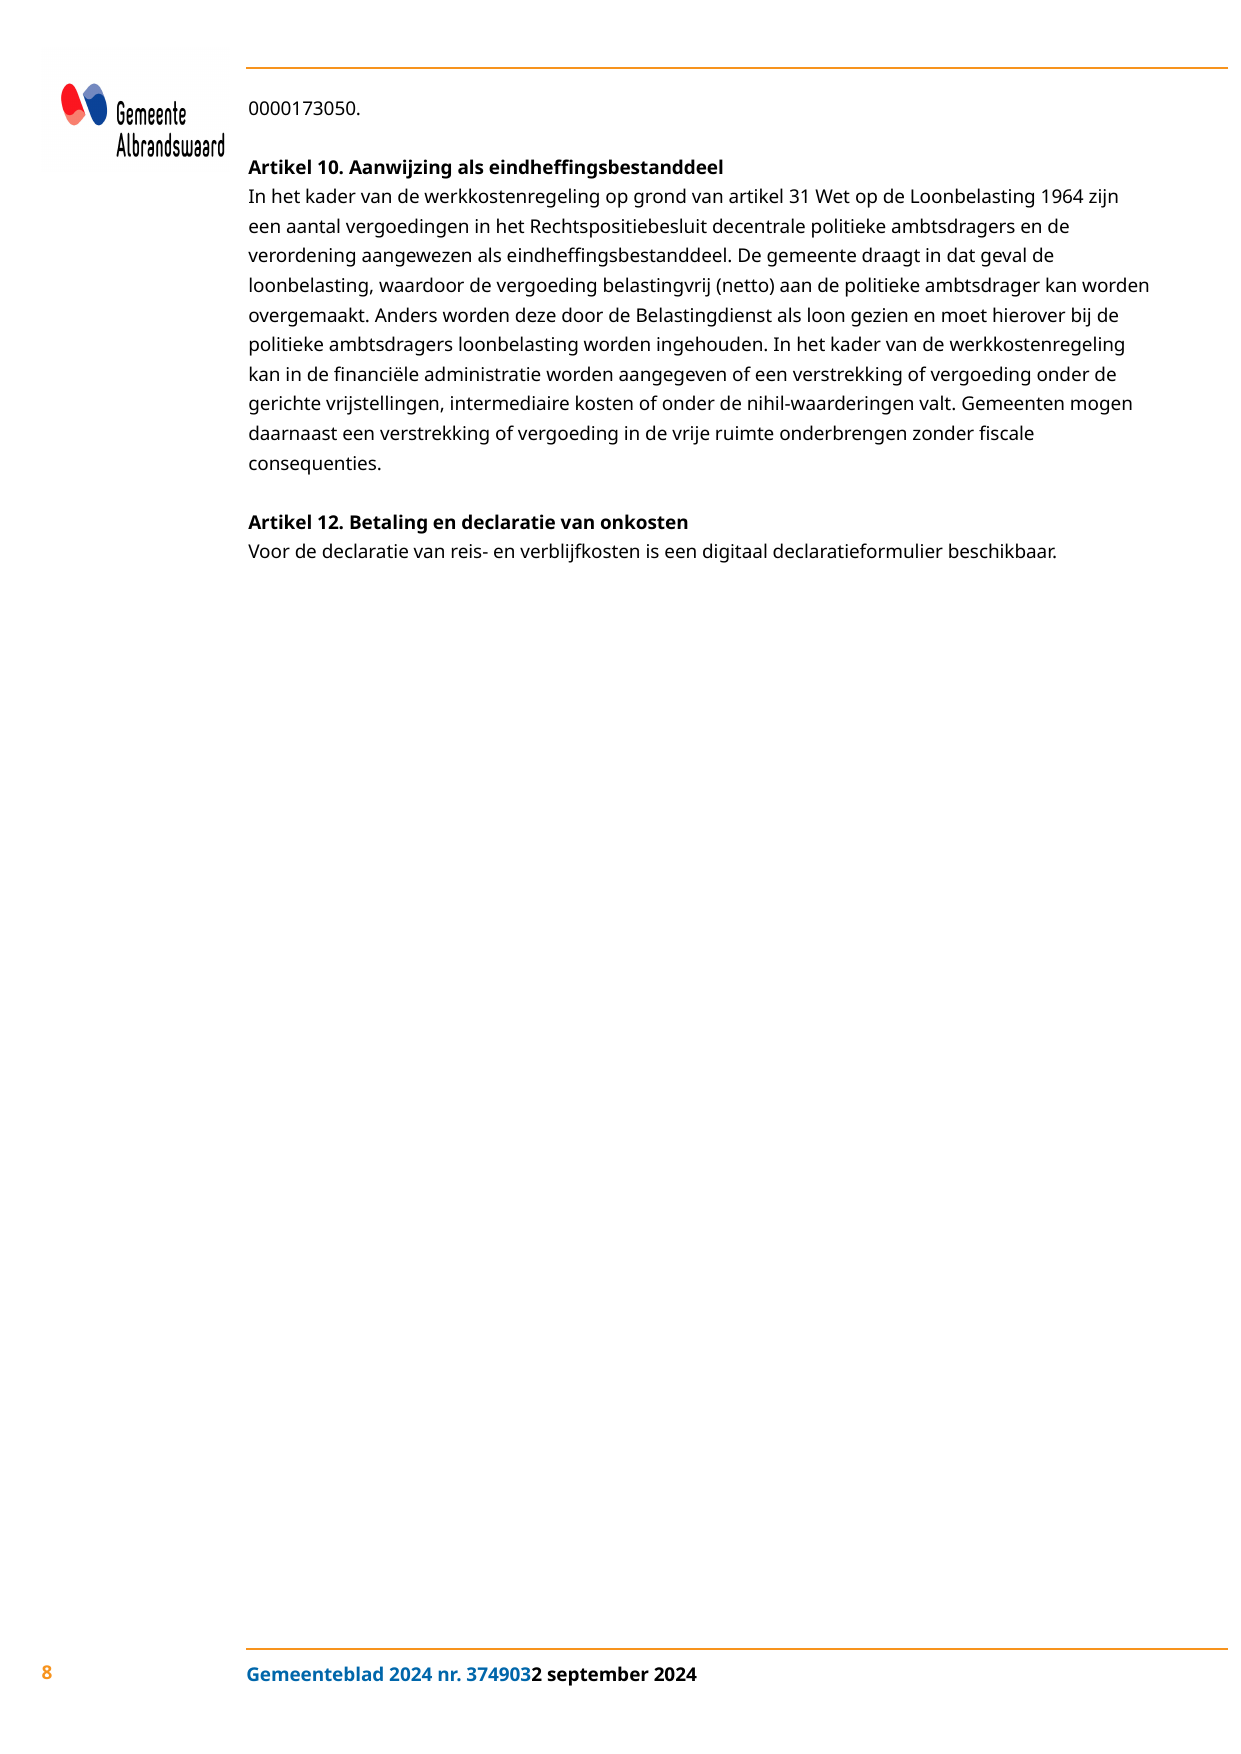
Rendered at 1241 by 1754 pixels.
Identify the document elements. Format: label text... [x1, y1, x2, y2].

text In het kader van de werkkostenregeling op grond van artikel 31 Wet op de Loonbelasting 1964 zijn een aantal vergoedingen in het Rechtspositiebesluit decentrale politieke ambtsdragers en de verordening aangewezen als eindheffingsbestanddeel. De gemeente draagt in dat geval de loonbelasting, waardoor de vergoeding belastingvrij (netto) aan de politieke ambtsdrager kan worden overgemaakt. Anders worden deze door de Belastingdienst als loon gezien en moet hierover bij de politieke ambtsdragers loonbelasting worden ingehouden. In het kader van de werkkostenregeling kan in de financiële administratie worden aangegeven of een verstrekking of vergoeding onder de gerichte vrijstellingen, intermediaire kosten of onder de nihil-waarderingen valt. Gemeenten mogen daarnaast een verstrekking of vergoeding in de vrije ruimte onderbrengen zonder fiscale consequenties. [248, 183, 1152, 476]
text Artikel 12. Betaling en declaratie van onkosten [248, 509, 1152, 535]
text Voor de declaratie van reis- en verblijfkosten is een digitaal declaratieformulier beschikbaar. [248, 538, 1152, 564]
text 0000173050. [248, 95, 1152, 121]
text Artikel 10. Aanwijzing als eindheffingsbestanddeel [248, 154, 1152, 180]
picture [41, 47, 231, 172]
